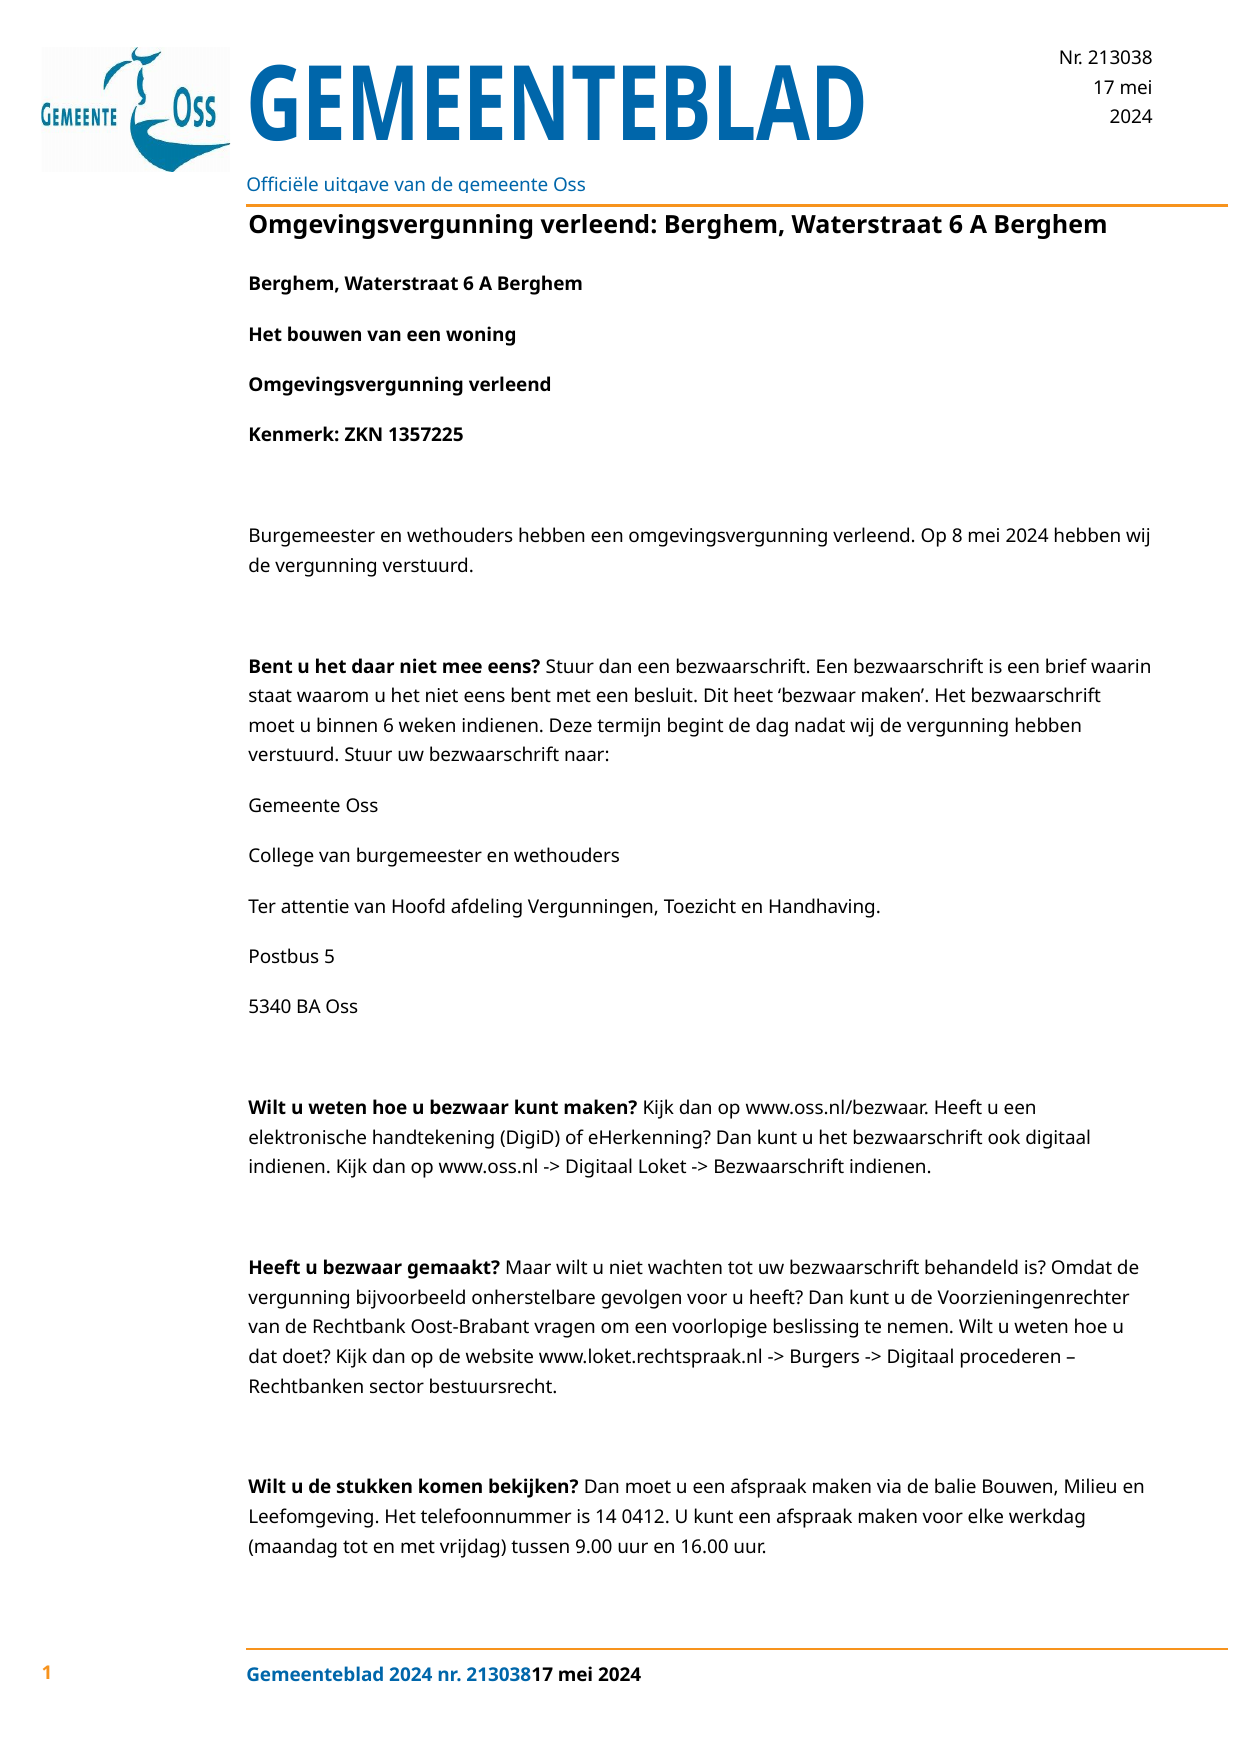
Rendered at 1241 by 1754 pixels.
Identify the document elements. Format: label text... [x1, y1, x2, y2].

text Berghem, Waterstraat 6 A Berghem [248, 270, 1152, 296]
text College van burgemeester en wethouders [248, 842, 1152, 868]
text Gemeente Oss [248, 792, 1152, 818]
text Het bouwen van een woning [248, 321, 1152, 346]
text Omgevingsvergunning verleend [248, 371, 1152, 397]
text Wilt u de stukken komen bekijken? Dan moet u een afspraak maken via de balie Bouwen, Milieu en Leefomgeving. Het telefoonnummer is 14 0412. U kunt een afspraak maken voor elke werkdag (maandag tot en met vrijdag) tussen 9.00 uur en 16.00 uur. [248, 1474, 1152, 1558]
text Omgevingsvergunning verleend: Berghem, Waterstraat 6 A Berghem [248, 207, 1152, 241]
text Kenmerk: ZKN 1357225 [248, 422, 1152, 447]
picture [41, 47, 231, 172]
text Bent u het daar niet mee eens? Stuur dan een bezwaarschrift. Een bezwaarschrift is een brief waarin staat waarom u het niet eens bent met een besluit. Dit heet ‘bezwaar maken’. Het bezwaarschrift moet u binnen 6 weken indienen. Deze termijn begint de dag nadat wij de vergunning hebben verstuurd. Stuur uw bezwaarschrift naar: [248, 653, 1152, 767]
text Burgemeester en wethouders hebben een omgevingsvergunning verleend. Op 8 mei 2024 hebben wij de vergunning verstuurd. [248, 522, 1152, 578]
text 5340 BA Oss [248, 994, 1152, 1019]
text Ter attentie van Hoofd afdeling Vergunningen, Toezicht en Handhaving. [248, 893, 1152, 918]
text Wilt u weten hoe u bezwaar kunt maken? Kijk dan op www.oss.nl/bezwaar. Heeft u een elektronische handtekening (DigiD) of eHerkenning? Dan kunt u het bezwaarschrift ook digitaal indienen. Kijk dan op www.oss.nl -> Digitaal Loket -> Bezwaarschrift indienen. [248, 1094, 1152, 1179]
text Postbus 5 [248, 943, 1152, 969]
text Heeft u bezwaar gemaakt? Maar wilt u niet wachten tot uw bezwaarschrift behandeld is? Omdat de vergunning bijvoorbeeld onherstelbare gevolgen voor u heeft? Dan kunt u de Voorzieningenrechter van de Rechtbank Oost-Brabant vragen om een voorlopige beslissing te nemen. Wilt u weten hoe u dat doet? Kijk dan op de website www.loket.rechtspraak.nl -> Burgers -> Digitaal procederen – Rechtbanken sector bestuursrecht. [248, 1254, 1152, 1398]
